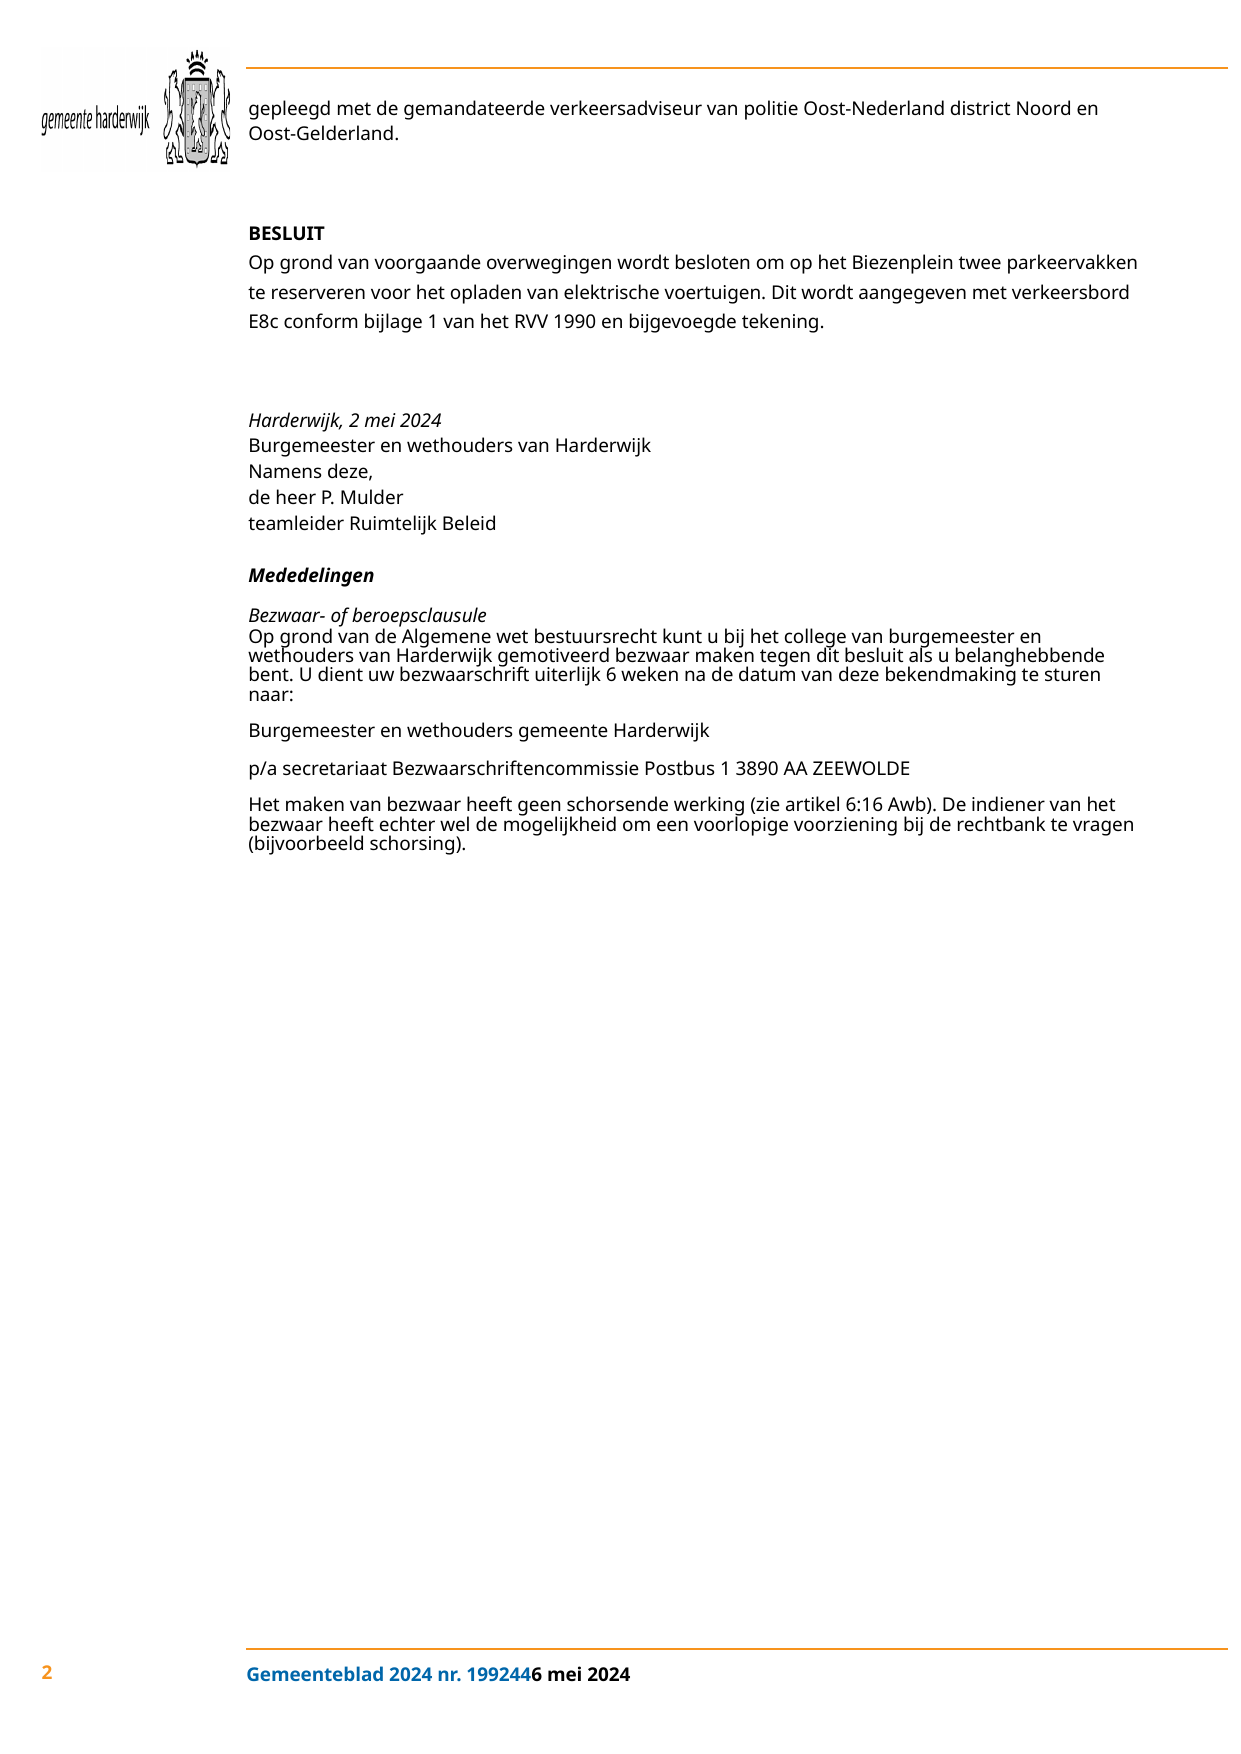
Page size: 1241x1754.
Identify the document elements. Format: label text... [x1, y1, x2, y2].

text Namens deze, [248, 458, 1152, 484]
text Mededelingen [248, 563, 1152, 588]
text p/a secretariaat Bezwaarschriftencommissie Postbus 1 3890 AA ZEEWOLDE [248, 759, 1152, 779]
text Op grond van voorgaande overwegingen wordt besloten om op het Biezenplein twee parkeervakken te reserveren voor het opladen van elektrische voertuigen. Dit wordt aangegeven met verkeersbord E8c conform bijlage 1 van het RVV 1990 en bijgevoegde tekening. [248, 249, 1152, 334]
text Op grond van de Algemene wet bestuursrecht kunt u bij het college van burgemeester en wethouders van Harderwijk gemotiveerd bezwaar maken tegen dit besluit als u belanghebbende bent. U dient uw bezwaarschrift uiterlijk 6 weken na de datum van deze bekendmaking te sturen naar: [248, 628, 1152, 705]
text teamleider Ruimtelijk Beleid [248, 510, 1152, 536]
text Het maken van bezwaar heeft geen schorsende werking (zie artikel 6:16 Awb). De indiener van het bezwaar heeft echter wel de mogelijkheid om een voorlopige voorziening bij de rechtbank te vragen (bijvoorbeeld schorsing). [248, 796, 1152, 854]
text gepleegd met de gemandateerde verkeersadviseur van politie Oost-Nederland district Noord en Oost-Gelderland. [248, 95, 1152, 146]
text Harderwijk, 2 mei 2024 [248, 407, 1152, 433]
text de heer P. Mulder [248, 484, 1152, 510]
text Bezwaar- of beroepsclausule [248, 602, 1152, 628]
text BESLUIT [248, 220, 1152, 246]
picture [41, 47, 231, 172]
text Burgemeester en wethouders gemeente Harderwijk [248, 722, 1152, 742]
text Burgemeester en wethouders van Harderwijk [248, 433, 1152, 458]
